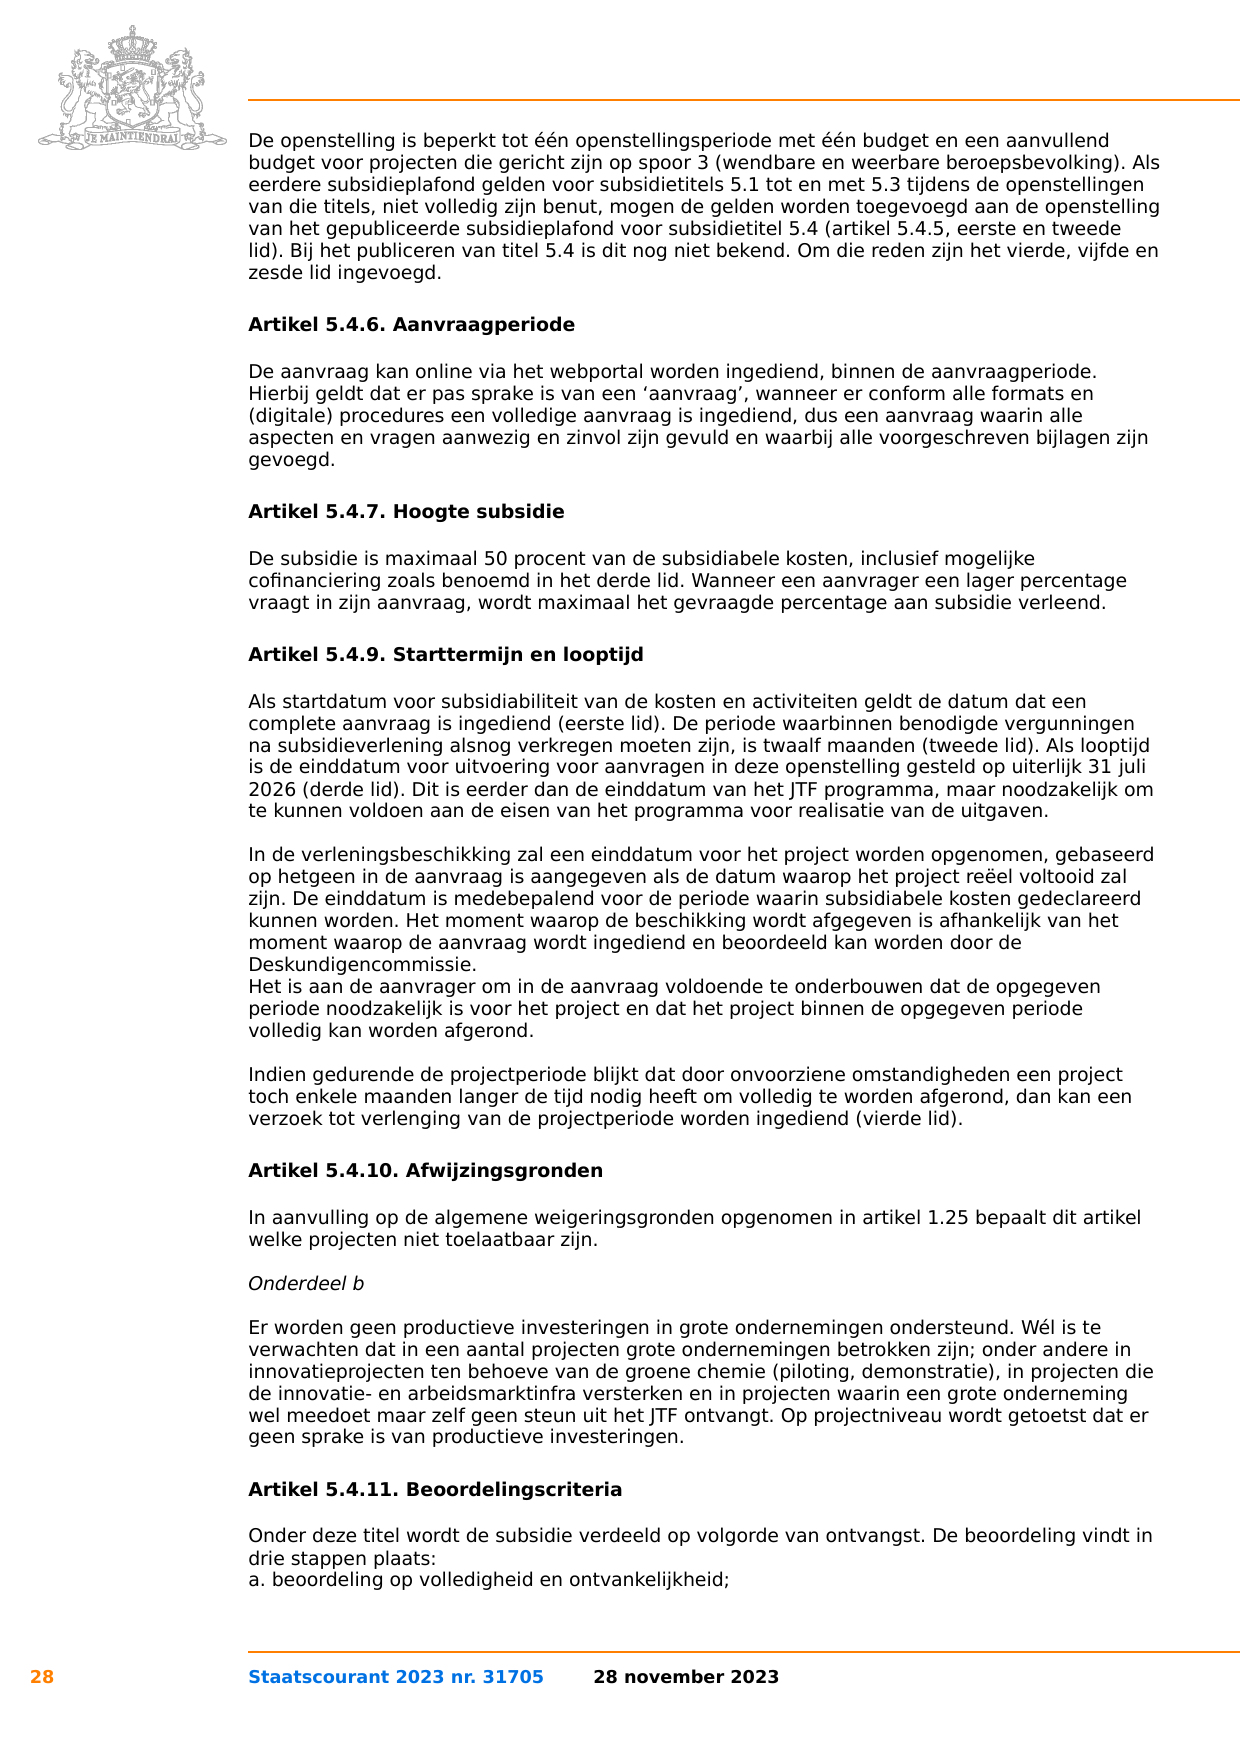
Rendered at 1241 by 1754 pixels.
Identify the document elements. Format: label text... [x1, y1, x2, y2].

picture [38, 25, 227, 150]
subtitle Artikel 5.4.7. Hoogte subsidie [248, 501, 1163, 523]
subtitle Artikel 5.4.10. Afwijzingsgronden [248, 1160, 1163, 1182]
subtitle Artikel 5.4.6. Aanvraagperiode [248, 314, 1163, 336]
subtitle Onderdeel b [248, 1273, 1163, 1295]
text De openstelling is beperkt tot één openstellingsperiode met één budget en een aanvullend budget voor projecten die gericht zijn op spoor 3 (wendbare en weerbare beroepsbevolking). Als eerdere subsidieplafond gelden voor subsidietitels 5.1 tot en met 5.3 tijdens de openstellingen van die titels, niet volledig zijn benut, mogen de gelden worden toegevoegd aan de openstelling van het gepubliceerde subsidieplafond voor subsidietitel 5.4 (artikel 5.4.5, eerste en tweede lid). Bij het publiceren van titel 5.4 is dit nog niet bekend. Om die reden zijn het vierde, vijfde en zesde lid ingevoegd. [248, 130, 1163, 284]
subtitle Artikel 5.4.11. Beoordelingscriteria [248, 1478, 1163, 1500]
text Het is aan de aanvrager om in de aanvraag voldoende te onderbouwen dat de opgegeven periode noodzakelijk is voor het project en dat het project binnen de opgegeven periode volledig kan worden afgerond. [248, 976, 1163, 1042]
text In de verleningsbeschikking zal een einddatum voor het project worden opgenomen, gebaseerd op hetgeen in de aanvraag is aangegeven als de datum waarop het project reëel voltooid zal zijn. De einddatum is medebepalend voor de periode waarin subsidiabele kosten gedeclareerd kunnen worden. Het moment waarop de beschikking wordt afgegeven is afhankelijk van het moment waarop de aanvraag wordt ingediend en beoordeeld kan worden door de Deskundigencommissie. [248, 844, 1163, 976]
text De subsidie is maximaal 50 procent van de subsidiabele kosten, inclusief mogelijke cofinanciering zoals benoemd in het derde lid. Wanneer een aanvrager een lager percentage vraagt in zijn aanvraag, wordt maximaal het gevraagde percentage aan subsidie verleend. [248, 548, 1163, 613]
text In aanvulling op de algemene weigeringsgronden opgenomen in artikel 1.25 bepaalt dit artikel welke projecten niet toelaatbaar zijn. [248, 1207, 1163, 1251]
text Er worden geen productieve investeringen in grote ondernemingen ondersteund. Wél is te verwachten dat in een aantal projecten grote ondernemingen betrokken zijn; onder andere in innovatieprojecten ten behoeve van de groene chemie (piloting, demonstratie), in projecten die de innovatie- en arbeidsmarktinfra versterken en in projecten waarin een grote onderneming wel meedoet maar zelf geen steun uit het JTF ontvangt. Op projectniveau wordt getoetst dat er geen sprake is van productieve investeringen. [248, 1317, 1163, 1448]
subtitle Artikel 5.4.9. Starttermijn en looptijd [248, 643, 1163, 666]
text De aanvraag kan online via het webportal worden ingediend, binnen de aanvraagperiode. Hierbij geldt dat er pas sprake is van een ‘aanvraag’, wanneer er conform alle formats en (digitale) procedures een volledige aanvraag is ingediend, dus een aanvraag waarin alle aspecten en vragen aanwezig en zinvol zijn gevuld en waarbij alle voorgeschreven bijlagen zijn gevoegd. [248, 361, 1163, 471]
text Indien gedurende de projectperiode blijkt dat door onvoorziene omstandigheden een project toch enkele maanden langer de tijd nodig heeft om volledig te worden afgerond, dan kan een verzoek tot verlenging van de projectperiode worden ingediend (vierde lid). [248, 1064, 1163, 1130]
text a. beoordeling op volledigheid en ontvankelijkheid; [248, 1569, 1163, 1591]
text Onder deze titel wordt de subsidie verdeeld op volgorde van ontvangst. De beoordeling vindt in drie stappen plaats: [248, 1525, 1163, 1569]
text Als startdatum voor subsidiabiliteit van de kosten en activiteiten geldt de datum dat een complete aanvraag is ingediend (eerste lid). De periode waarbinnen benodigde vergunningen na subsidieverlening alsnog verkregen moeten zijn, is twaalf maanden (tweede lid). Als looptijd is de einddatum voor uitvoering voor aanvragen in deze openstelling gesteld op uiterlijk 31 juli 2026 (derde lid). Dit is eerder dan de einddatum van het JTF programma, maar noodzakelijk om te kunnen voldoen aan de eisen van het programma voor realisatie van de uitgaven. [248, 691, 1163, 822]
